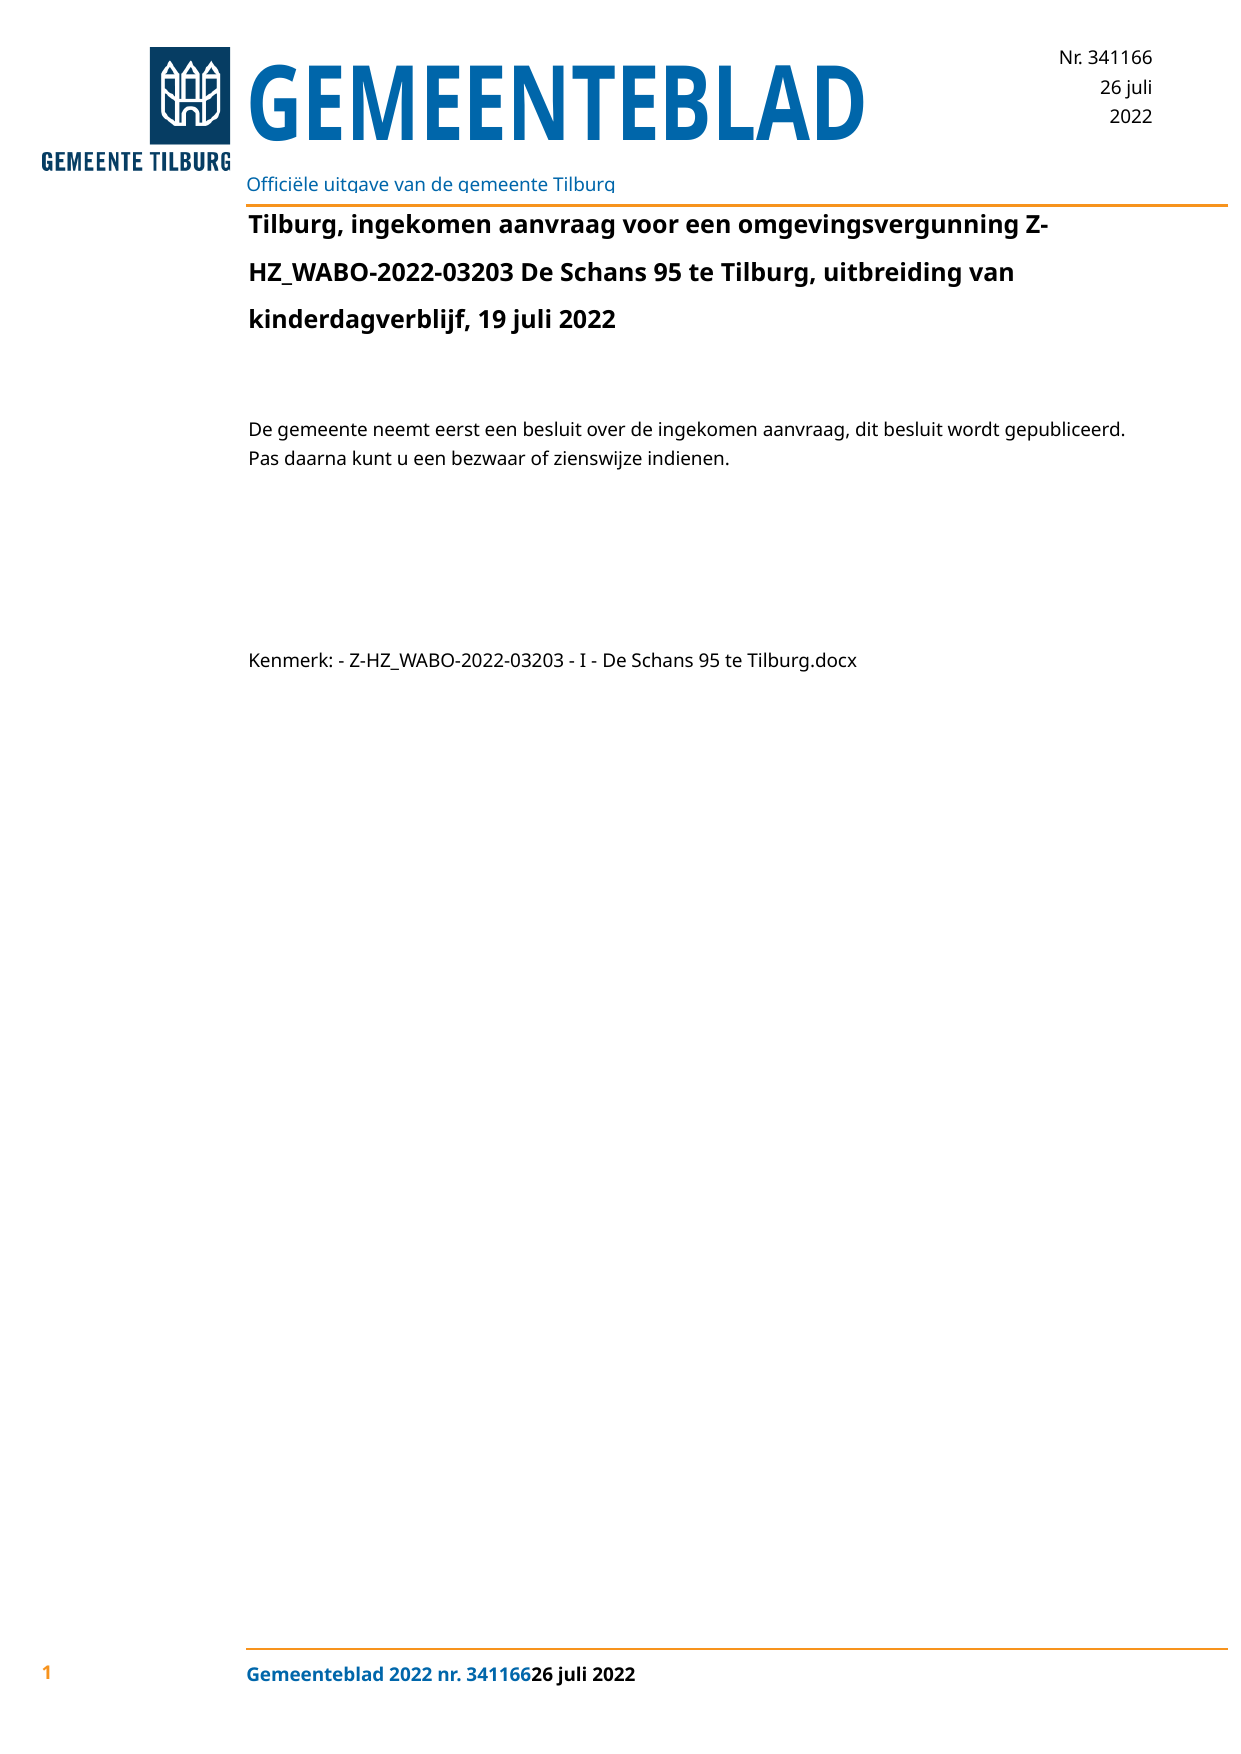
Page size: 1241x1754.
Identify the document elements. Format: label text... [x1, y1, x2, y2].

text Kenmerk: - Z-HZ_WABO-2022-03203 - I - De Schans 95 te Tilburg.docx [248, 647, 1152, 673]
text De gemeente neemt eerst een besluit over de ingekomen aanvraag, dit besluit wordt gepubliceerd. Pas daarna kunt u een bezwaar of zienswijze indienen. [248, 416, 1152, 471]
picture [41, 47, 231, 172]
text Tilburg, ingekomen aanvraag voor een omgevingsvergunning Z-HZ_WABO-2022-03203 De Schans 95 te Tilburg, uitbreiding van kinderdagverblijf, 19 juli 2022 [248, 207, 1152, 336]
